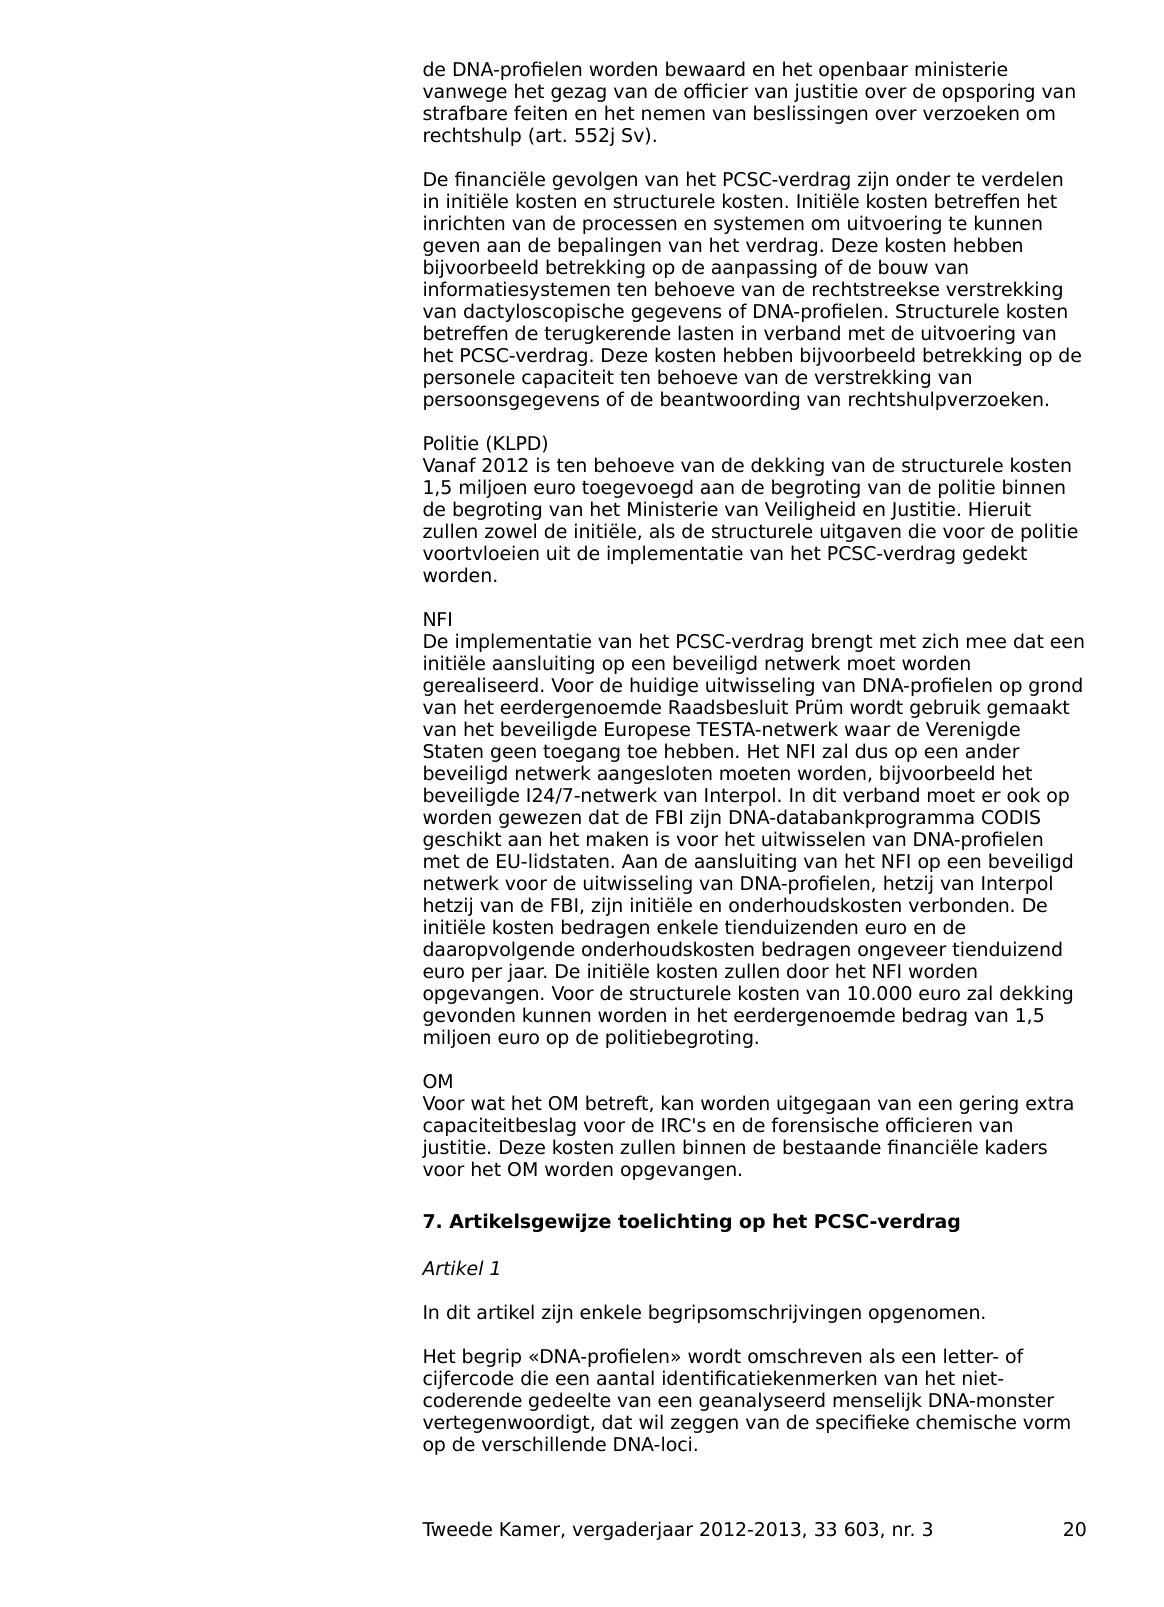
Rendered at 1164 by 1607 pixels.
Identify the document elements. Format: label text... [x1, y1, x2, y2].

text de DNA-profielen worden bewaard en het openbaar ministerie vanwege het gezag van de officier van justitie over de opsporing van strafbare feiten en het nemen van beslissingen over verzoeken om rechtshulp (art. 552j Sv). [422, 59, 1087, 147]
text In dit artikel zijn enkele begripsomschrijvingen opgenomen. [422, 1302, 1087, 1324]
subtitle Artikel 1 [422, 1258, 1087, 1280]
text Vanaf 2012 is ten behoeve van de dekking van de structurele kosten 1,5 miljoen euro toegevoegd aan de begroting van de politie binnen de begroting van het Ministerie van Veiligheid en Justitie. Hieruit zullen zowel de initiële, als de structurele uitgaven die voor de politie voortvloeien uit de implementatie van het PCSC-verdrag gedekt worden. [422, 455, 1087, 587]
text OM [422, 1071, 1087, 1093]
text Politie (KLPD) [422, 433, 1087, 455]
subtitle 7. Artikelsgewijze toelichting op het PCSC-verdrag [422, 1211, 1087, 1233]
text De implementatie van het PCSC-verdrag brengt met zich mee dat een initiële aansluiting op een beveiligd netwerk moet worden gerealiseerd. Voor de huidige uitwisseling van DNA-profielen op grond van het eerdergenoemde Raadsbesluit Prüm wordt gebruik gemaakt van het beveiligde Europese TESTA-netwerk waar de Verenigde Staten geen toegang toe hebben. Het NFI zal dus op een ander beveiligd netwerk aangesloten moeten worden, bijvoorbeeld het beveiligde I24/7-netwerk van Interpol. In dit verband moet er ook op worden gewezen dat de FBI zijn DNA-databankprogramma CODIS geschikt aan het maken is voor het uitwisselen van DNA-profielen met de EU-lidstaten. Aan de aansluiting van het NFI op een beveiligd netwerk voor de uitwisseling van DNA-profielen, hetzij van Interpol hetzij van de FBI, zijn initiële en onderhoudskosten verbonden. De initiële kosten bedragen enkele tienduizenden euro en de daaropvolgende onderhoudskosten bedragen ongeveer tienduizend euro per jaar. De initiële kosten zullen door het NFI worden opgevangen. Voor de structurele kosten van 10.000 euro zal dekking gevonden kunnen worden in het eerdergenoemde bedrag van 1,5 miljoen euro op de politiebegroting. [422, 631, 1087, 1049]
text De financiële gevolgen van het PCSC-verdrag zijn onder te verdelen in initiële kosten en structurele kosten. Initiële kosten betreffen het inrichten van de processen en systemen om uitvoering te kunnen geven aan de bepalingen van het verdrag. Deze kosten hebben bijvoorbeeld betrekking op de aanpassing of de bouw van informatiesystemen ten behoeve van de rechtstreekse verstrekking van dactyloscopische gegevens of DNA-profielen. Structurele kosten betreffen de terugkerende lasten in verband met de uitvoering van het PCSC-verdrag. Deze kosten hebben bijvoorbeeld betrekking op de personele capaciteit ten behoeve van de verstrekking van persoonsgegevens of de beantwoording van rechtshulpverzoeken. [422, 169, 1087, 411]
text NFI [422, 609, 1087, 631]
text Het begrip «DNA-profielen» wordt omschreven als een letter- of cijfercode die een aantal identificatiekenmerken van het niet-coderende gedeelte van een geanalyseerd menselijk DNA-monster vertegenwoordigt, dat wil zeggen van de specifieke chemische vorm op de verschillende DNA-loci. [422, 1346, 1087, 1456]
text Voor wat het OM betreft, kan worden uitgegaan van een gering extra capaciteitbeslag voor de IRC's en de forensische officieren van justitie. Deze kosten zullen binnen de bestaande financiële kaders voor het OM worden opgevangen. [422, 1093, 1087, 1181]
